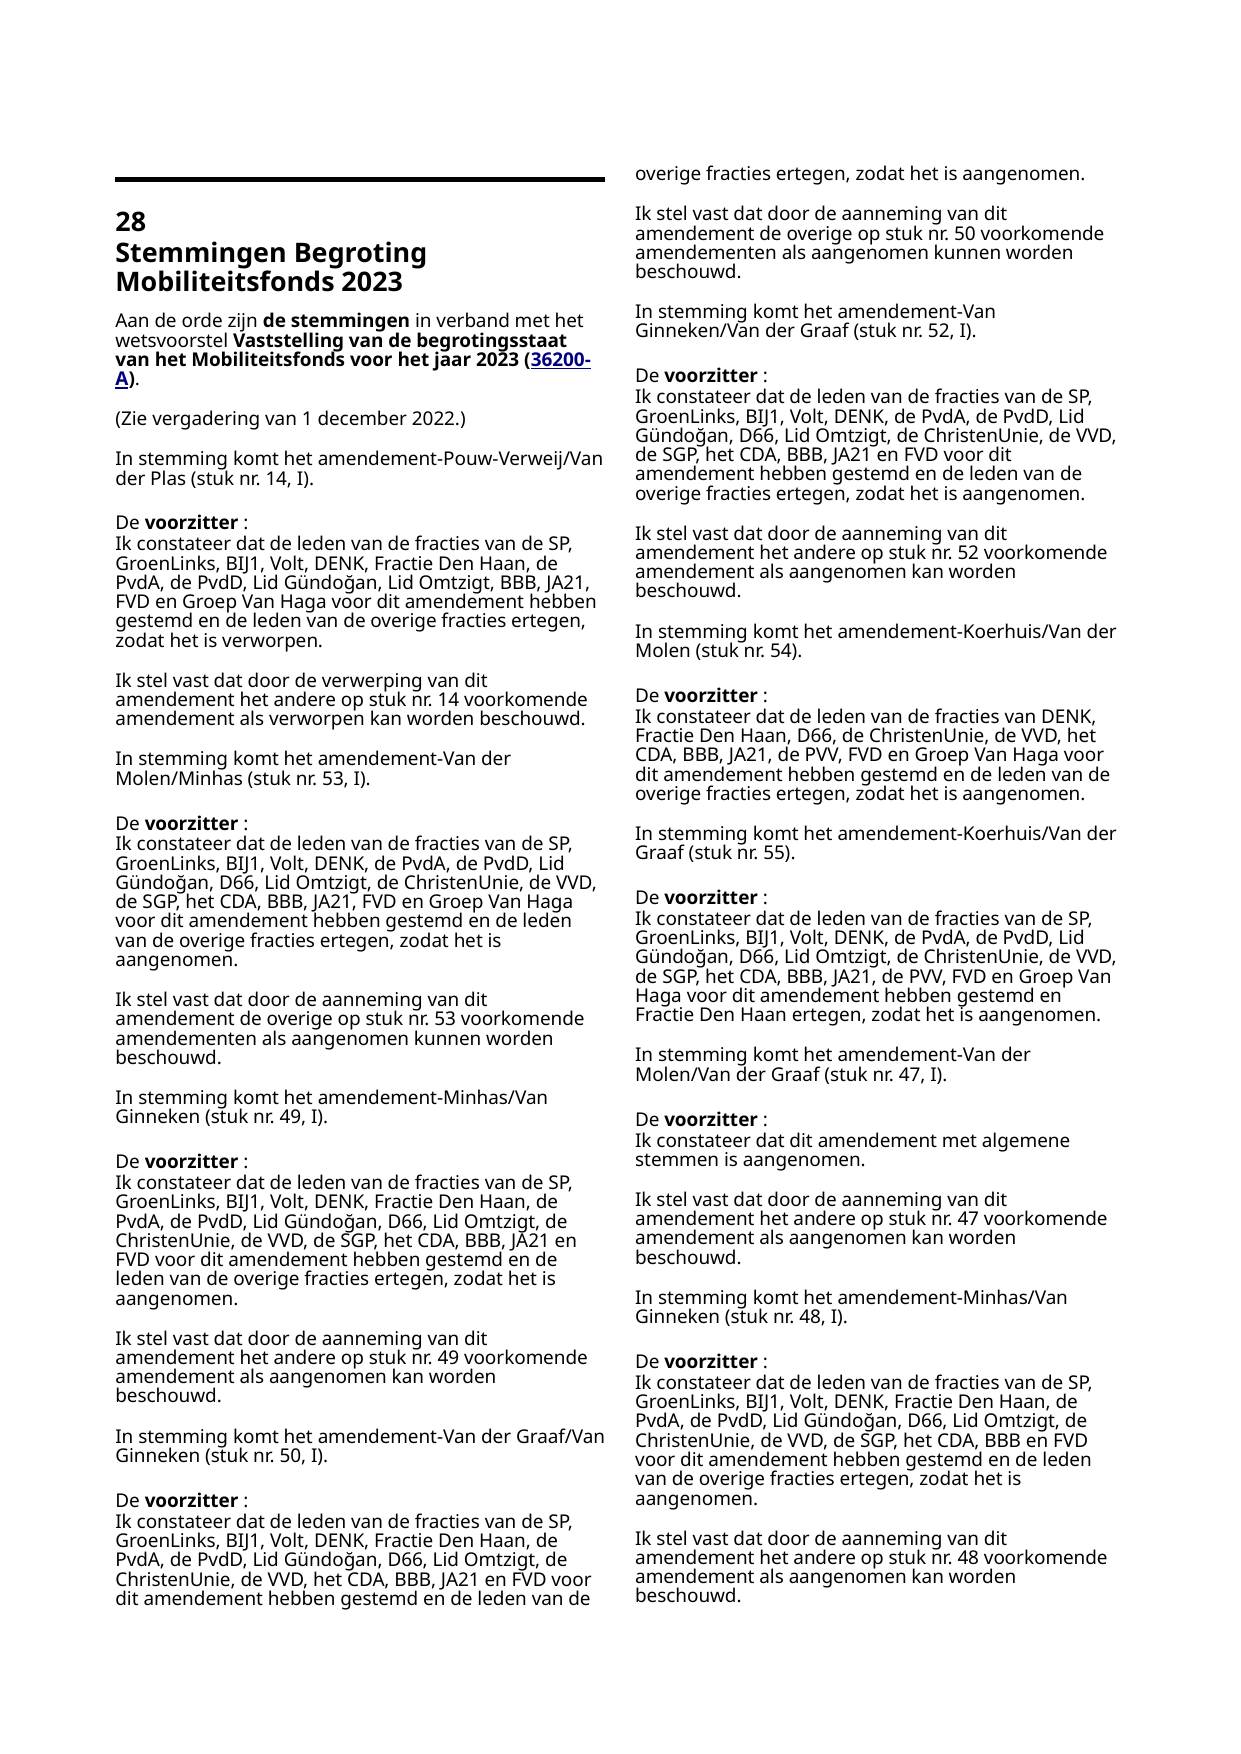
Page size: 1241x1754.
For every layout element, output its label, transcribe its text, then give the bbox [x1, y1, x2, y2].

text De voorzitter : [635, 1348, 1125, 1374]
text Ik constateer dat de leden van de fracties van DENK, Fractie Den Haan, D66, de ChristenUnie, de VVD, het CDA, BBB, JA21, de PVV, FVD en Groep Van Haga voor dit amendement hebben gestemd en de leden van de overige fracties ertegen, zodat het is aangenomen. [635, 708, 1125, 804]
text (Zie vergadering van 1 december 2022.) [115, 410, 605, 429]
text In stemming komt het amendement-Minhas/Van Ginneken (stuk nr. 48, I). [635, 1289, 1125, 1327]
text De voorzitter : [115, 810, 605, 835]
text In stemming komt het amendement-Minhas/Van Ginneken (stuk nr. 49, I). [115, 1089, 605, 1127]
text Ik constateer dat de leden van de fracties van de SP, GroenLinks, BIJ1, Volt, DENK, de PvdA, de PvdD, Lid Gündoğan, D66, Lid Omtzigt, de ChristenUnie, de VVD, de SGP, het CDA, BBB, JA21 en FVD voor dit amendement hebben gestemd en de leden van de overige fracties ertegen, zodat het is aangenomen. [635, 388, 1125, 504]
text In stemming komt het amendement-Van der Graaf/Van Ginneken (stuk nr. 50, I). [115, 1428, 605, 1466]
text De voorzitter : [635, 1106, 1125, 1132]
text In stemming komt het amendement-Koerhuis/Van der Graaf (stuk nr. 55). [635, 825, 1125, 863]
text In stemming komt het amendement-Koerhuis/Van der Molen (stuk nr. 54). [635, 623, 1125, 661]
text In stemming komt het amendement-Van der Molen/Minhas (stuk nr. 53, I). [115, 750, 605, 789]
text De voorzitter : [635, 682, 1125, 708]
text In stemming komt het amendement-Van der Molen/Van der Graaf (stuk nr. 47, I). [635, 1046, 1125, 1085]
text Ik stel vast dat door de aanneming van dit amendement de overige op stuk nr. 53 voorkomende amendementen als aangenomen kunnen worden beschouwd. [115, 991, 605, 1068]
text De voorzitter : [115, 1487, 605, 1513]
text Ik constateer dat dit amendement met algemene stemmen is aangenomen. [635, 1132, 1125, 1170]
text Ik stel vast dat door de aanneming van dit amendement het andere op stuk nr. 52 voorkomende amendement als aangenomen kan worden beschouwd. [635, 525, 1125, 602]
text Stemmingen Begroting Mobiliteitsfonds 2023 [115, 239, 605, 312]
text Ik constateer dat de leden van de fracties van de SP, GroenLinks, BIJ1, Volt, DENK, de PvdA, de PvdD, Lid Gündoğan, D66, Lid Omtzigt, de ChristenUnie, de VVD, de SGP, het CDA, BBB, JA21, de PVV, FVD en Groep Van Haga voor dit amendement hebben gestemd en Fractie Den Haan ertegen, zodat het is aangenomen. [635, 910, 1125, 1026]
text Ik stel vast dat door de aanneming van dit amendement het andere op stuk nr. 47 voorkomende amendement als aangenomen kan worden beschouwd. [635, 1191, 1125, 1268]
text De voorzitter : [115, 1148, 605, 1174]
text In stemming komt het amendement-Van Ginneken/Van der Graaf (stuk nr. 52, I). [635, 303, 1125, 342]
text Ik constateer dat de leden van de fracties van de SP, GroenLinks, BIJ1, Volt, DENK, de PvdA, de PvdD, Lid Gündoğan, D66, Lid Omtzigt, de ChristenUnie, de VVD, de SGP, het CDA, BBB, JA21, FVD en Groep Van Haga voor dit amendement hebben gestemd en de leden van de overige fracties ertegen, zodat het is aangenomen. [115, 835, 605, 970]
text De voorzitter : [115, 509, 605, 535]
text Aan de orde zijn de stemmingen in verband met het wetsvoorstel Vaststelling van de begrotingsstaat van het Mobiliteitsfonds voor het jaar 2023 (36200-A). [115, 312, 605, 389]
text overige fracties ertegen, zodat het is aangenomen. [635, 165, 1125, 184]
text Ik stel vast dat door de aanneming van dit amendement de overige op stuk nr. 50 voorkomende amendementen als aangenomen kunnen worden beschouwd. [635, 205, 1125, 282]
text Ik stel vast dat door de aanneming van dit amendement het andere op stuk nr. 48 voorkomende amendement als aangenomen kan worden beschouwd. [635, 1529, 1125, 1607]
text In stemming komt het amendement-Pouw-Verweij/Van der Plas (stuk nr. 14, I). [115, 450, 605, 489]
text Ik constateer dat de leden van de fracties van de SP, GroenLinks, BIJ1, Volt, DENK, Fractie Den Haan, de PvdA, de PvdD, Lid Gündoğan, D66, Lid Omtzigt, de ChristenUnie, de VVD, de SGP, het CDA, BBB, JA21 en FVD voor dit amendement hebben gestemd en de leden van de overige fracties ertegen, zodat het is aangenomen. [115, 1174, 605, 1309]
text 28 [115, 203, 605, 239]
text Ik constateer dat de leden van de fracties van de SP, GroenLinks, BIJ1, Volt, DENK, Fractie Den Haan, de PvdA, de PvdD, Lid Gündoğan, D66, Lid Omtzigt, de ChristenUnie, de VVD, de SGP, het CDA, BBB en FVD voor dit amendement hebben gestemd en de leden van de overige fracties ertegen, zodat het is aangenomen. [635, 1374, 1125, 1509]
text De voorzitter : [635, 363, 1125, 388]
text Ik stel vast dat door de aanneming van dit amendement het andere op stuk nr. 49 voorkomende amendement als aangenomen kan worden beschouwd. [115, 1330, 605, 1407]
text Ik constateer dat de leden van de fracties van de SP, GroenLinks, BIJ1, Volt, DENK, Fractie Den Haan, de PvdA, de PvdD, Lid Gündoğan, Lid Omtzigt, BBB, JA21, FVD en Groep Van Haga voor dit amendement hebben gestemd en de leden van de overige fracties ertegen, zodat het is verworpen. [115, 535, 605, 651]
text De voorzitter : [635, 884, 1125, 910]
text Ik constateer dat de leden van de fracties van de SP, GroenLinks, BIJ1, Volt, DENK, Fractie Den Haan, de PvdA, de PvdD, Lid Gündoğan, D66, Lid Omtzigt, de ChristenUnie, de VVD, het CDA, BBB, JA21 en FVD voor dit amendement hebben gestemd en de leden van de [115, 1513, 605, 1609]
text Ik stel vast dat door de verwerping van dit amendement het andere op stuk nr. 14 voorkomende amendement als verworpen kan worden beschouwd. [115, 672, 605, 729]
